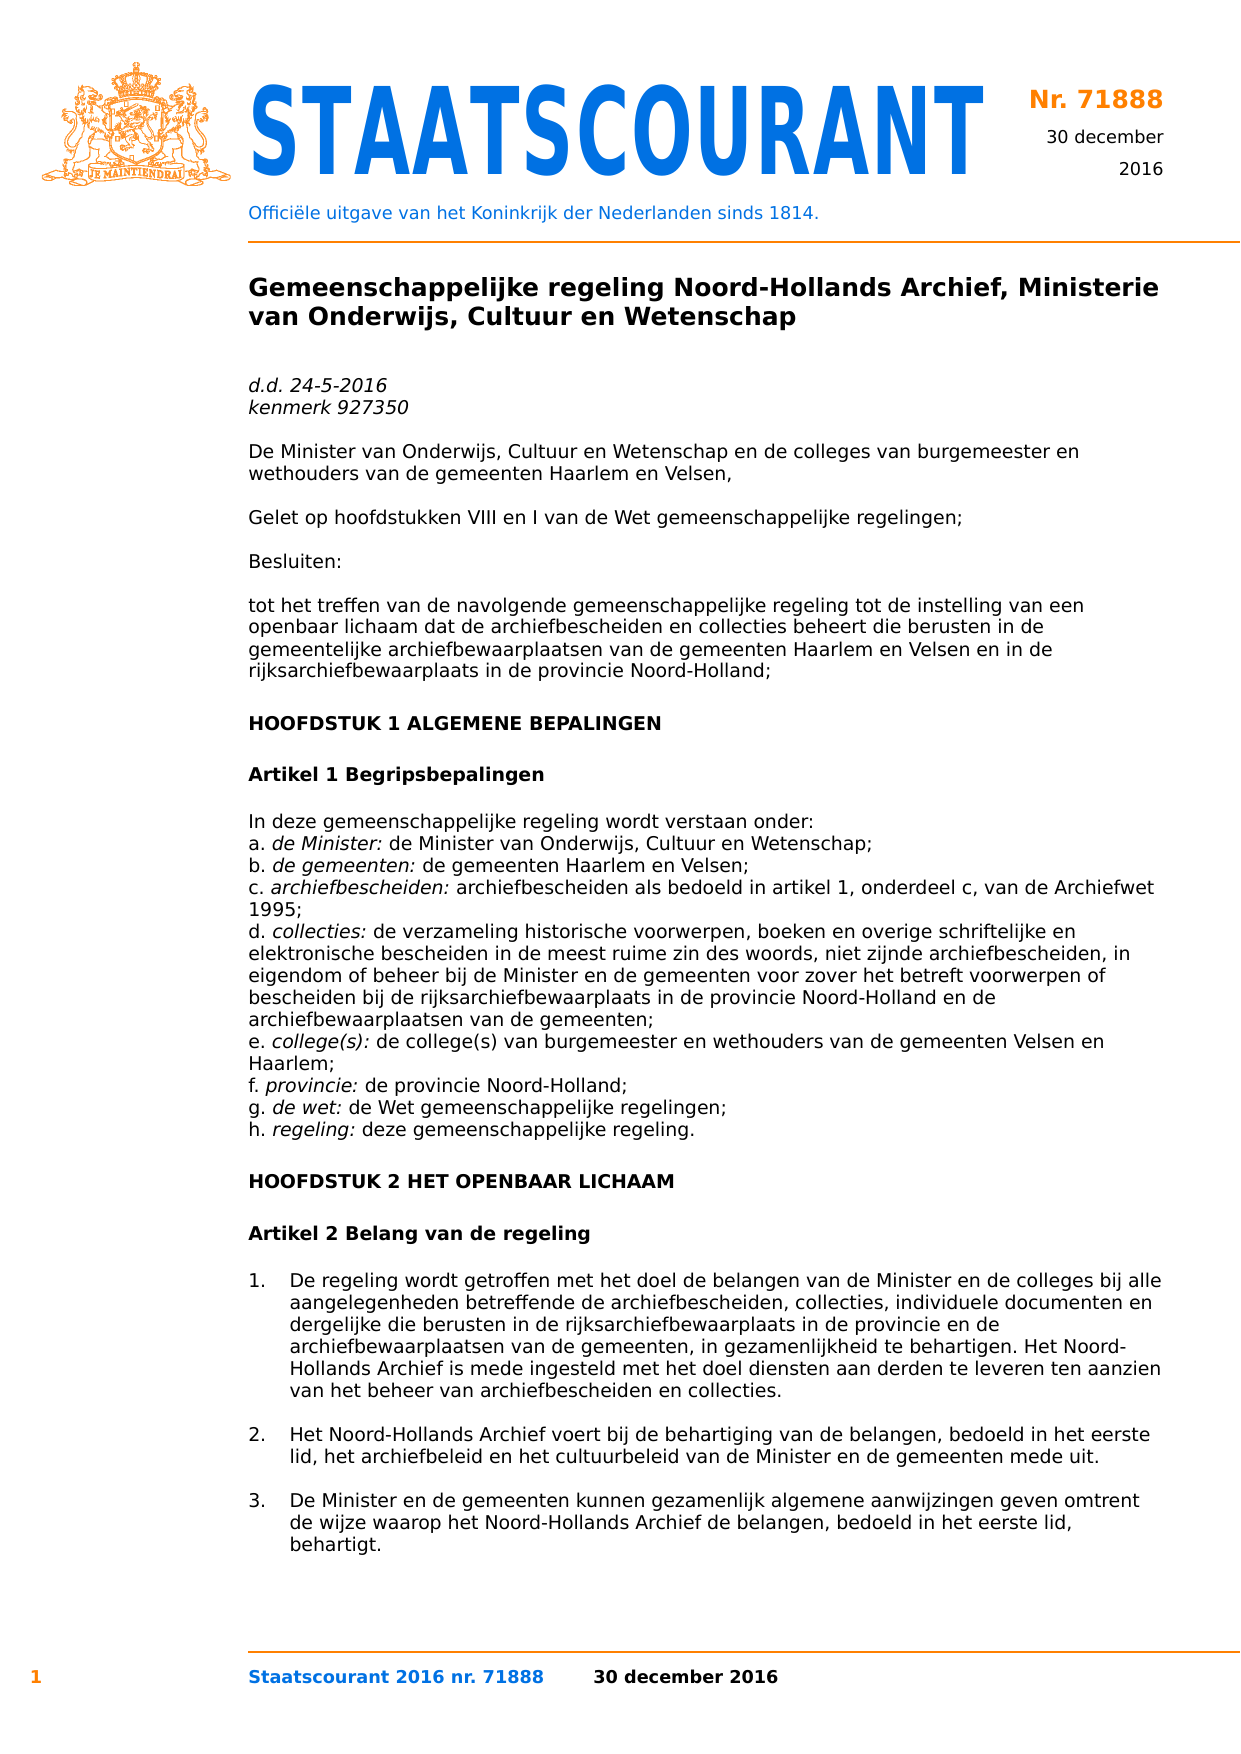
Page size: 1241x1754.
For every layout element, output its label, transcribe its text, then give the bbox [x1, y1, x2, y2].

table_header STAATSCOURANT [248, 62, 998, 203]
text d. collecties: de verzameling historische voorwerpen, boeken en overige schriftelijke en elektronische bescheiden in de meest ruime zin des woords, niet zijnde archiefbescheiden, in eigendom of beheer bij de Minister en de gemeenten voor zover het betreft voorwerpen of bescheiden bij de rijksarchiefbewaarplaats in de provincie Noord-Holland en de archiefbewaarplaatsen van de gemeenten; [248, 921, 1163, 1031]
text De Minister van Onderwijs, Cultuur en Wetenschap en de colleges van burgemeester en wethouders van de gemeenten Haarlem en Velsen, [248, 441, 1163, 485]
text h. regeling: deze gemeenschappelijke regeling. [248, 1119, 1163, 1141]
text kenmerk 927350 [248, 397, 1163, 419]
text tot het treffen van de navolgende gemeenschappelijke regeling tot de instelling van een openbaar lichaam dat de archiefbescheiden en collecties beheert die berusten in de gemeentelijke archiefbewaarplaatsen van de gemeenten Haarlem en Velsen en in de rijksarchiefbewaarplaats in de provincie Noord-Holland; [248, 594, 1163, 682]
table_header Nr. 71888 [998, 62, 1240, 121]
subtitle HOOFDSTUK 2 HET OPENBAAR LICHAAM [248, 1171, 1163, 1193]
text 2. Het Noord-Hollands Archief voert bij de behartiging van de belangen, bedoeld in het eerste lid, het archiefbeleid en het cultuurbeleid van de Minister en de gemeenten mede uit. [248, 1424, 1163, 1468]
subtitle HOOFDSTUK 1 ALGEMENE BEPALINGEN [248, 712, 1163, 734]
subtitle Artikel 1 Begripsbepalingen [248, 764, 1163, 786]
text Gelet op hoofdstukken VIII en I van de Wet gemeenschappelijke regelingen; [248, 507, 1163, 529]
table_cell 30 december [998, 121, 1240, 153]
text In deze gemeenschappelijke regeling wordt verstaan onder: [248, 811, 1163, 833]
table_cell 2016 [998, 153, 1240, 203]
text b. de gemeenten: de gemeenten Haarlem en Velsen; [248, 855, 1163, 877]
text g. de wet: de Wet gemeenschappelijke regelingen; [248, 1097, 1163, 1119]
table_header [25, 62, 248, 241]
table_cell Officiële uitgave van het Koninkrijk der Nederlanden sinds 1814. [248, 203, 1240, 241]
text 1. De regeling wordt getroffen met het doel de belangen van de Minister en de colleges bij alle aangelegenheden betreffende de archiefbescheiden, collecties, individuele documenten en dergelijke die berusten in de rijksarchiefbewaarplaats in de provincie en de archiefbewaarplaatsen van de gemeenten, in gezamenlijkheid te behartigen. Het Noord-Hollands Archief is mede ingesteld met het doel diensten aan derden te leveren ten aanzien van het beheer van archiefbescheiden en collecties. [248, 1270, 1163, 1402]
text e. college(s): de college(s) van burgemeester en wethouders van de gemeenten Velsen en Haarlem; [248, 1031, 1163, 1075]
subtitle Gemeenschappelijke regeling Noord-Hollands Archief, Ministerie van Onderwijs, Cultuur en Wetenschap [248, 273, 1163, 331]
text c. archiefbescheiden: archiefbescheiden als bedoeld in artikel 1, onderdeel c, van de Archiefwet 1995; [248, 877, 1163, 921]
text 3. De Minister en de gemeenten kunnen gezamenlijk algemene aanwijzingen geven omtrent de wijze waarop het Noord-Hollands Archief de belangen, bedoeld in het eerste lid, behartigt. [248, 1489, 1163, 1556]
subtitle Artikel 2 Belang van de regeling [248, 1223, 1163, 1245]
text Besluiten: [248, 551, 1163, 573]
picture [41, 62, 231, 186]
text d.d. 24-5-2016 [248, 375, 1163, 397]
text a. de Minister: de Minister van Onderwijs, Cultuur en Wetenschap; [248, 833, 1163, 855]
text f. provincie: de provincie Noord-Holland; [248, 1075, 1163, 1097]
